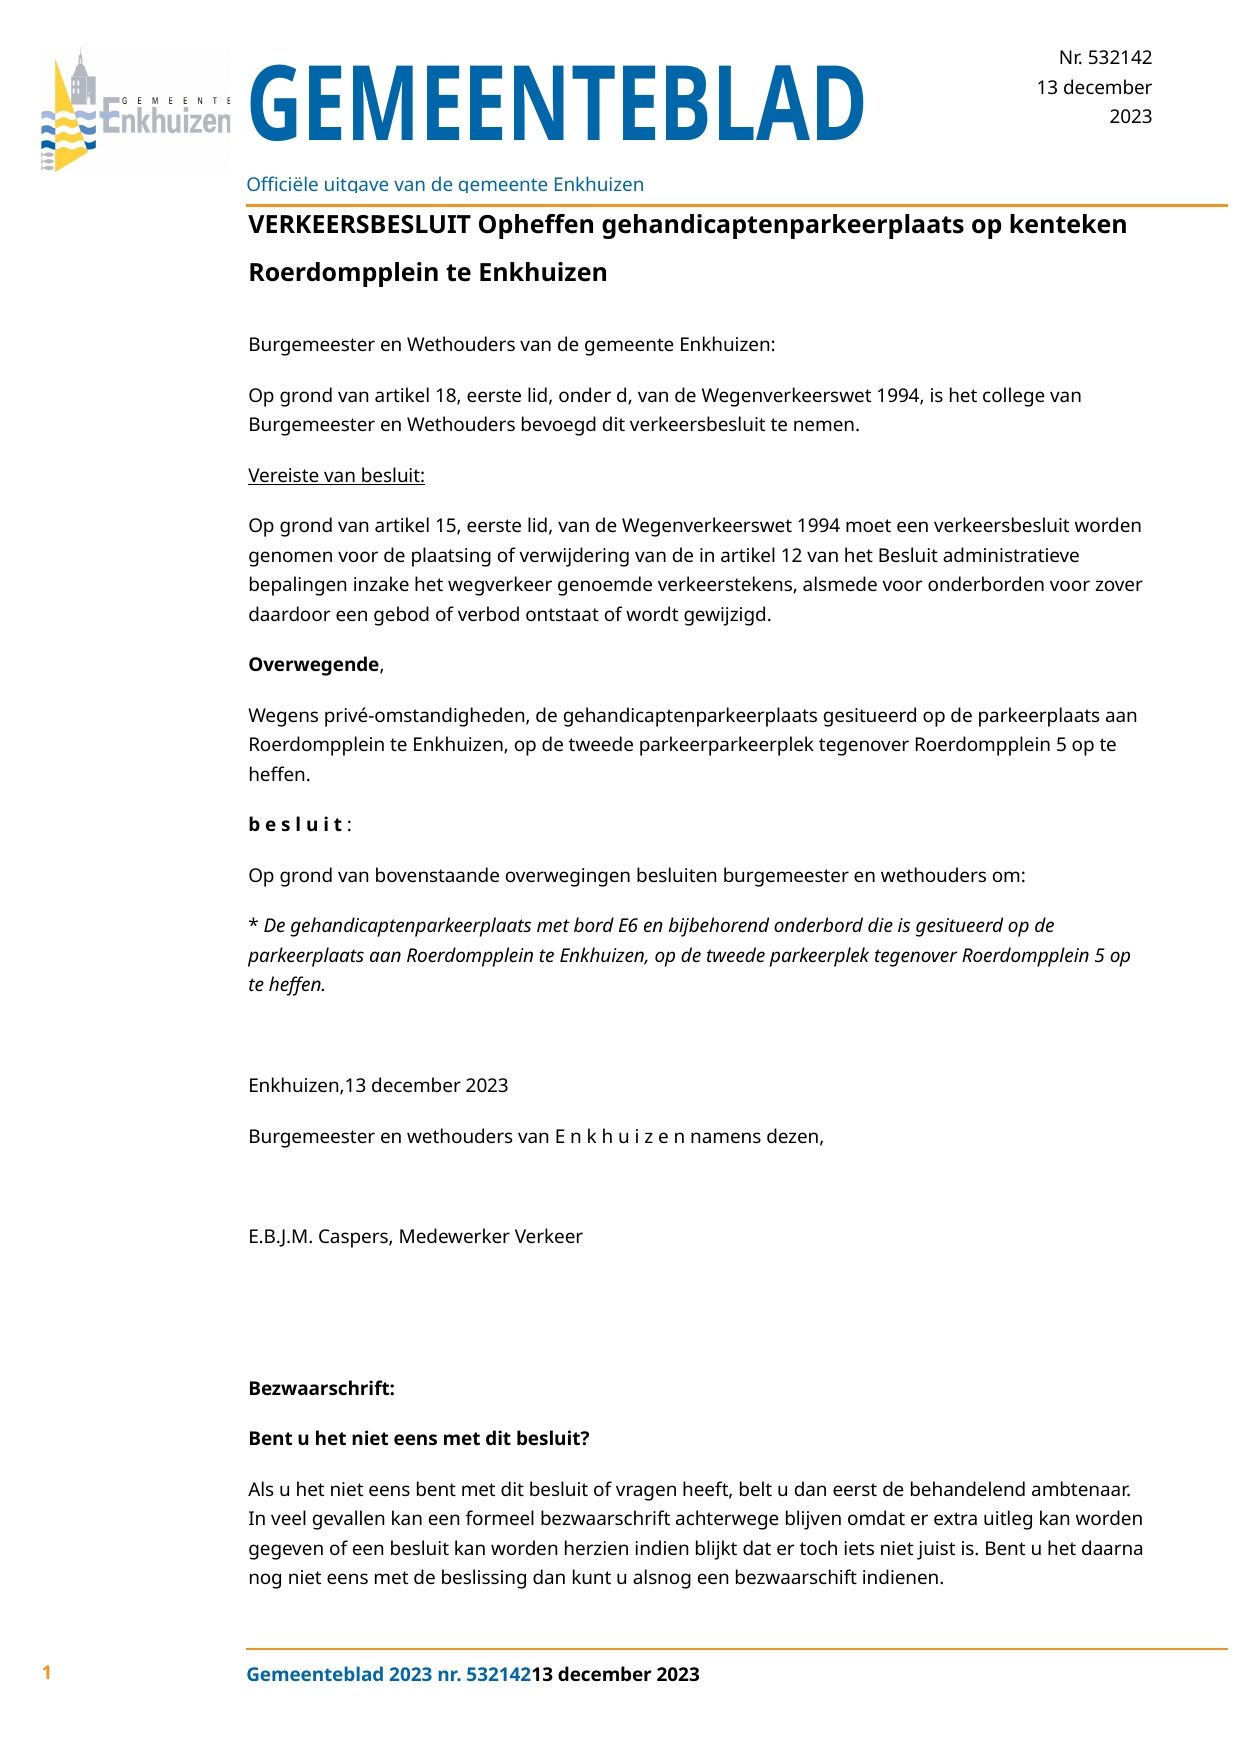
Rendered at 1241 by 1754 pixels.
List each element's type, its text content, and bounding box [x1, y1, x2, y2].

text Burgemeester en Wethouders van de gemeente Enkhuizen: [248, 332, 1152, 357]
text Op grond van artikel 18, eerste lid, onder d, van de Wegenverkeerswet 1994, is het college van Burgemeester en Wethouders bevoegd dit verkeersbesluit te nemen. [248, 382, 1152, 437]
text Burgemeester en wethouders van E n k h u i z e n namens dezen, [248, 1123, 1152, 1148]
text Op grond van artikel 15, eerste lid, van de Wegenverkeerswet 1994 moet een verkeersbesluit worden genomen voor de plaatsing of verwijdering van de in artikel 12 van het Besluit administratieve bepalingen inzake het wegverkeer genoemde verkeerstekens, alsmede voor onderborden voor zover daardoor een gebod of verbod ontstaat of wordt gewijzigd. [248, 512, 1152, 627]
text Als u het niet eens bent met dit besluit of vragen heeft, belt u dan eerst de behandelend ambtenaar. In veel gevallen kan een formeel bezwaarschrift achterwege blijven omdat er extra uitleg kan worden gegeven of een besluit kan worden herzien indien blijkt dat er toch iets niet juist is. Bent u het daarna nog niet eens met de beslissing dan kunt u alsnog een bezwaarschift indienen. [248, 1476, 1152, 1590]
text * De gehandicaptenparkeerplaats met bord E6 en bijbehorend onderbord die is gesitueerd op de parkeerplaats aan Roerdompplein te Enkhuizen, op de tweede parkeerplek tegenover Roerdompplein 5 op te heffen. [248, 912, 1152, 997]
text Overwegende, [248, 652, 1152, 677]
text Op grond van bovenstaande overwegingen besluiten burgemeester en wethouders om: [248, 862, 1152, 888]
text b e s l u i t : [248, 812, 1152, 837]
text VERKEERSBESLUIT Opheffen gehandicaptenparkeerplaats op kenteken Roerdompplein te Enkhuizen [248, 207, 1152, 288]
text Enkhuizen,13 december 2023 [248, 1072, 1152, 1098]
text Bent u het niet eens met dit besluit? [248, 1425, 1152, 1451]
picture [41, 47, 231, 172]
text Vereiste van besluit: [248, 462, 1152, 488]
text Bezwaarschrift: [248, 1375, 1152, 1401]
text Wegens privé-omstandigheden, de gehandicaptenparkeerplaats gesitueerd op de parkeerplaats aan Roerdompplein te Enkhuizen, op de tweede parkeerparkeerplek tegenover Roerdompplein 5 op te heffen. [248, 702, 1152, 787]
text E.B.J.M. Caspers, Medewerker Verkeer [248, 1224, 1152, 1249]
